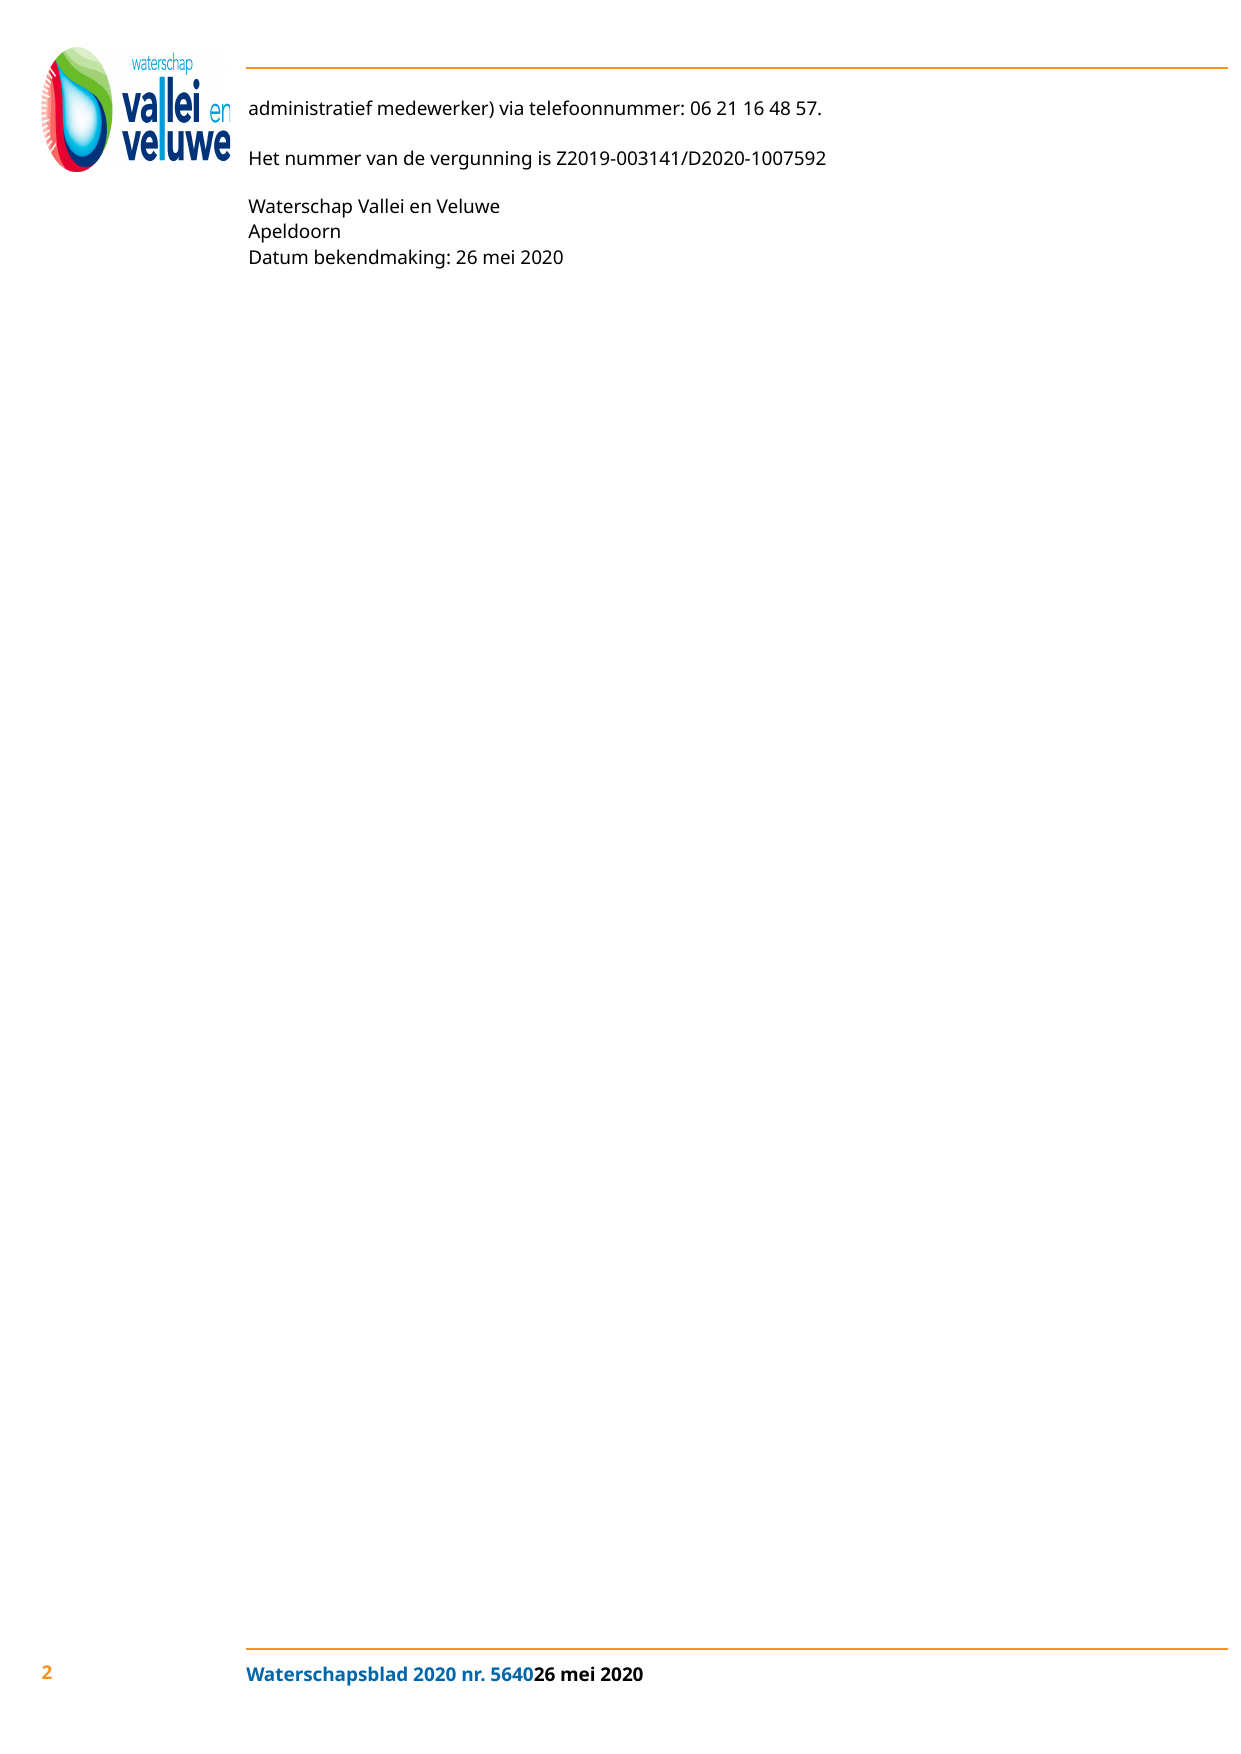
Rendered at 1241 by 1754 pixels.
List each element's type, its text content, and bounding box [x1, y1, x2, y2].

text Apeldoorn [248, 219, 1152, 244]
text Waterschap Vallei en Veluwe [248, 193, 1152, 219]
text administratief medewerker) via telefoonnummer: 06 21 16 48 57. [248, 95, 1152, 121]
text Het nummer van de vergunning is Z2019-003141/D2020-1007592 [248, 145, 1152, 171]
text Datum bekendmaking: 26 mei 2020 [248, 244, 1152, 270]
picture [41, 47, 231, 172]
